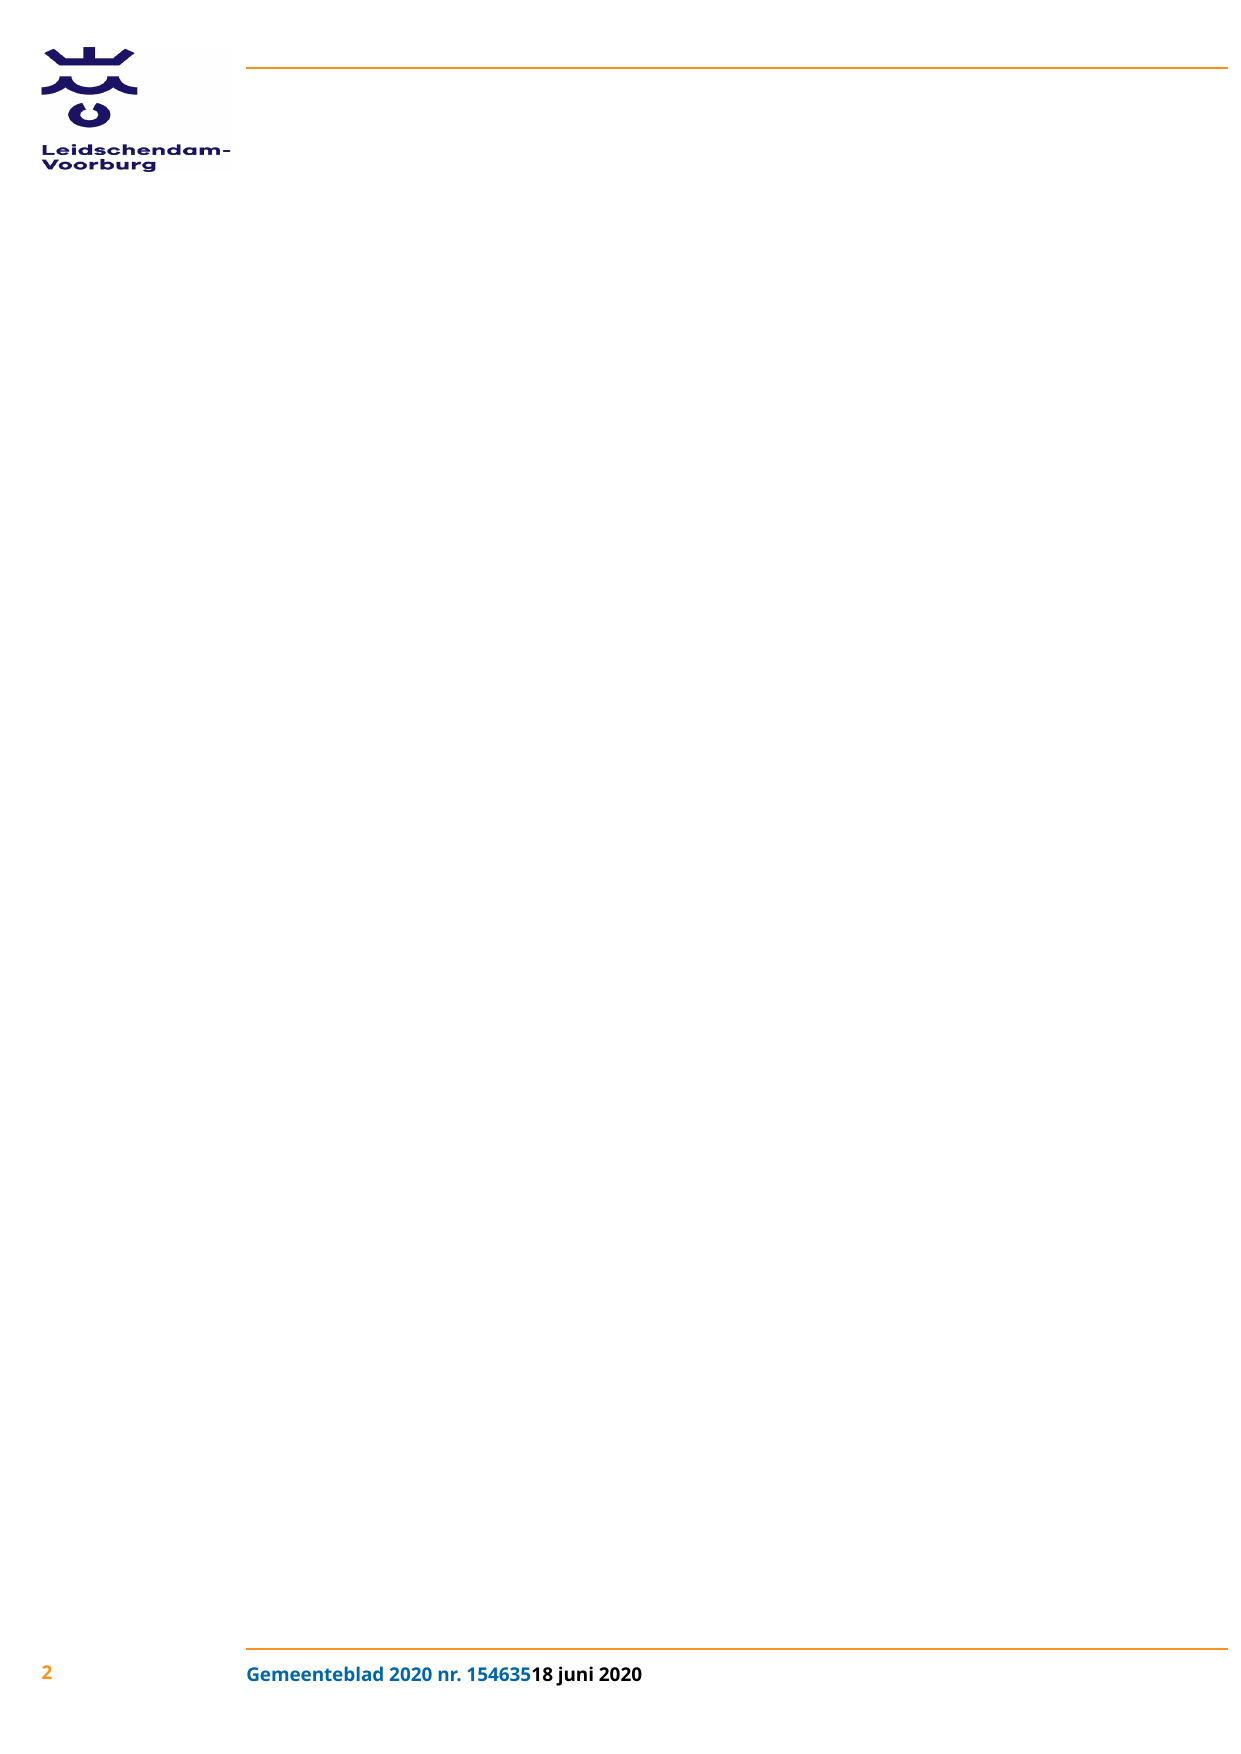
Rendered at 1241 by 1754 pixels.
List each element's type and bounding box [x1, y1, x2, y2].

picture [41, 47, 231, 172]
